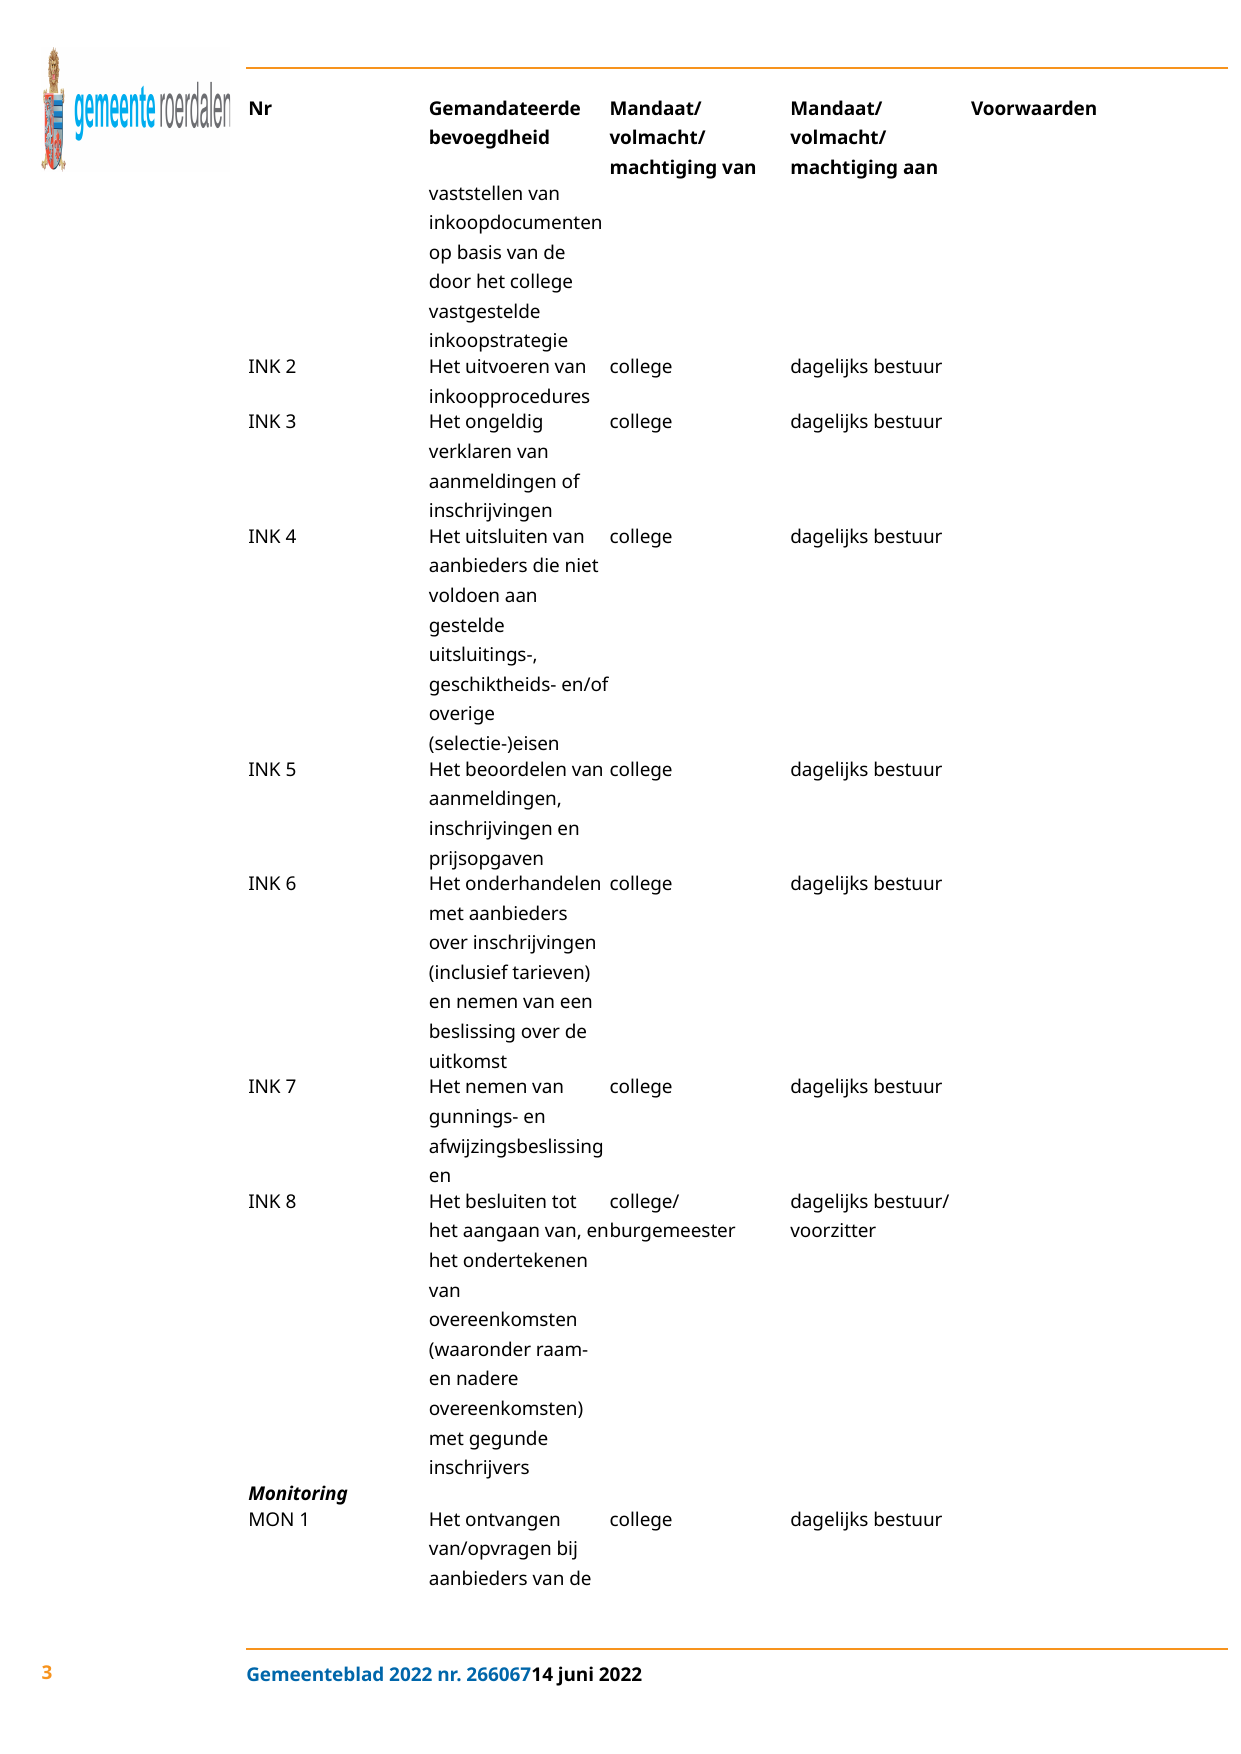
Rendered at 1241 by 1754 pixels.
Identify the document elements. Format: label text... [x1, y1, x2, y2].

table_cell [971, 756, 1152, 870]
table_cell INK 7 [248, 1074, 429, 1188]
table_cell MON 1 [248, 1506, 429, 1591]
table_cell [971, 523, 1152, 756]
table_cell college [609, 409, 790, 523]
table_cell college/ burgemeester [609, 1188, 790, 1480]
table_cell dagelijks bestuur [790, 870, 971, 1074]
table_header Voorwaarden [971, 95, 1152, 180]
table_cell dagelijks bestuur [790, 353, 971, 409]
table_cell [971, 1074, 1152, 1188]
table_cell [609, 180, 790, 353]
table_cell INK 4 [248, 523, 429, 756]
table_header Mandaat/volmacht/machtiging van [609, 95, 790, 180]
table_cell Het besluiten tot het aangaan van, en het ondertekenen van overeenkomsten (waaronder raam- en nadere overeenkomsten) met gegunde inschrijvers [429, 1188, 609, 1480]
table_cell INK 6 [248, 870, 429, 1074]
table_cell college [609, 1506, 790, 1591]
table_header Gemandateerde bevoegdheid [429, 95, 609, 180]
table_cell college [609, 353, 790, 409]
table_cell Het onderhandelen met aanbieders over inschrijvingen (inclusief tarieven) en nemen van een beslissing over de uitkomst [429, 870, 609, 1074]
table_cell Het ongeldig verklaren van aanmeldingen of inschrijvingen [429, 409, 609, 523]
table_cell INK 8 [248, 1188, 429, 1480]
table_header Nr [248, 95, 429, 180]
table_cell [971, 870, 1152, 1074]
table_header Mandaat/volmacht/machtiging aan [790, 95, 971, 180]
table_cell Het beoordelen van aanmeldingen, inschrijvingen en prijsopgaven [429, 756, 609, 870]
table_cell Het ontvangen van/opvragen bij aanbieders van de [429, 1506, 609, 1591]
table_cell Monitoring [248, 1480, 1152, 1506]
table_cell dagelijks bestuur [790, 1074, 971, 1188]
table_cell vaststellen van inkoopdocumenten op basis van de door het college vastgestelde inkoopstrategie [429, 180, 609, 353]
table_cell [971, 409, 1152, 523]
table_cell [971, 353, 1152, 409]
table_cell INK 2 [248, 353, 429, 409]
table_cell INK 5 [248, 756, 429, 870]
table_cell college [609, 523, 790, 756]
table_cell college [609, 756, 790, 870]
table_cell dagelijks bestuur/ voorzitter [790, 1188, 971, 1480]
table_cell [971, 1188, 1152, 1480]
table_cell dagelijks bestuur [790, 409, 971, 523]
table_cell dagelijks bestuur [790, 523, 971, 756]
table_cell [971, 180, 1152, 353]
table_cell college [609, 1074, 790, 1188]
table_cell Het nemen van gunnings- en afwijzingsbeslissingen [429, 1074, 609, 1188]
table_cell Het uitvoeren van inkoopprocedures [429, 353, 609, 409]
table_cell dagelijks bestuur [790, 1506, 971, 1591]
table_cell [248, 180, 429, 353]
table_cell INK 3 [248, 409, 429, 523]
table_cell Het uitsluiten van aanbieders die niet voldoen aan gestelde uitsluitings-, geschiktheids- en/of overige (selectie-)eisen [429, 523, 609, 756]
table_cell college [609, 870, 790, 1074]
picture [41, 47, 231, 172]
table_cell [790, 180, 971, 353]
table_cell dagelijks bestuur [790, 756, 971, 870]
table_cell [971, 1506, 1152, 1591]
